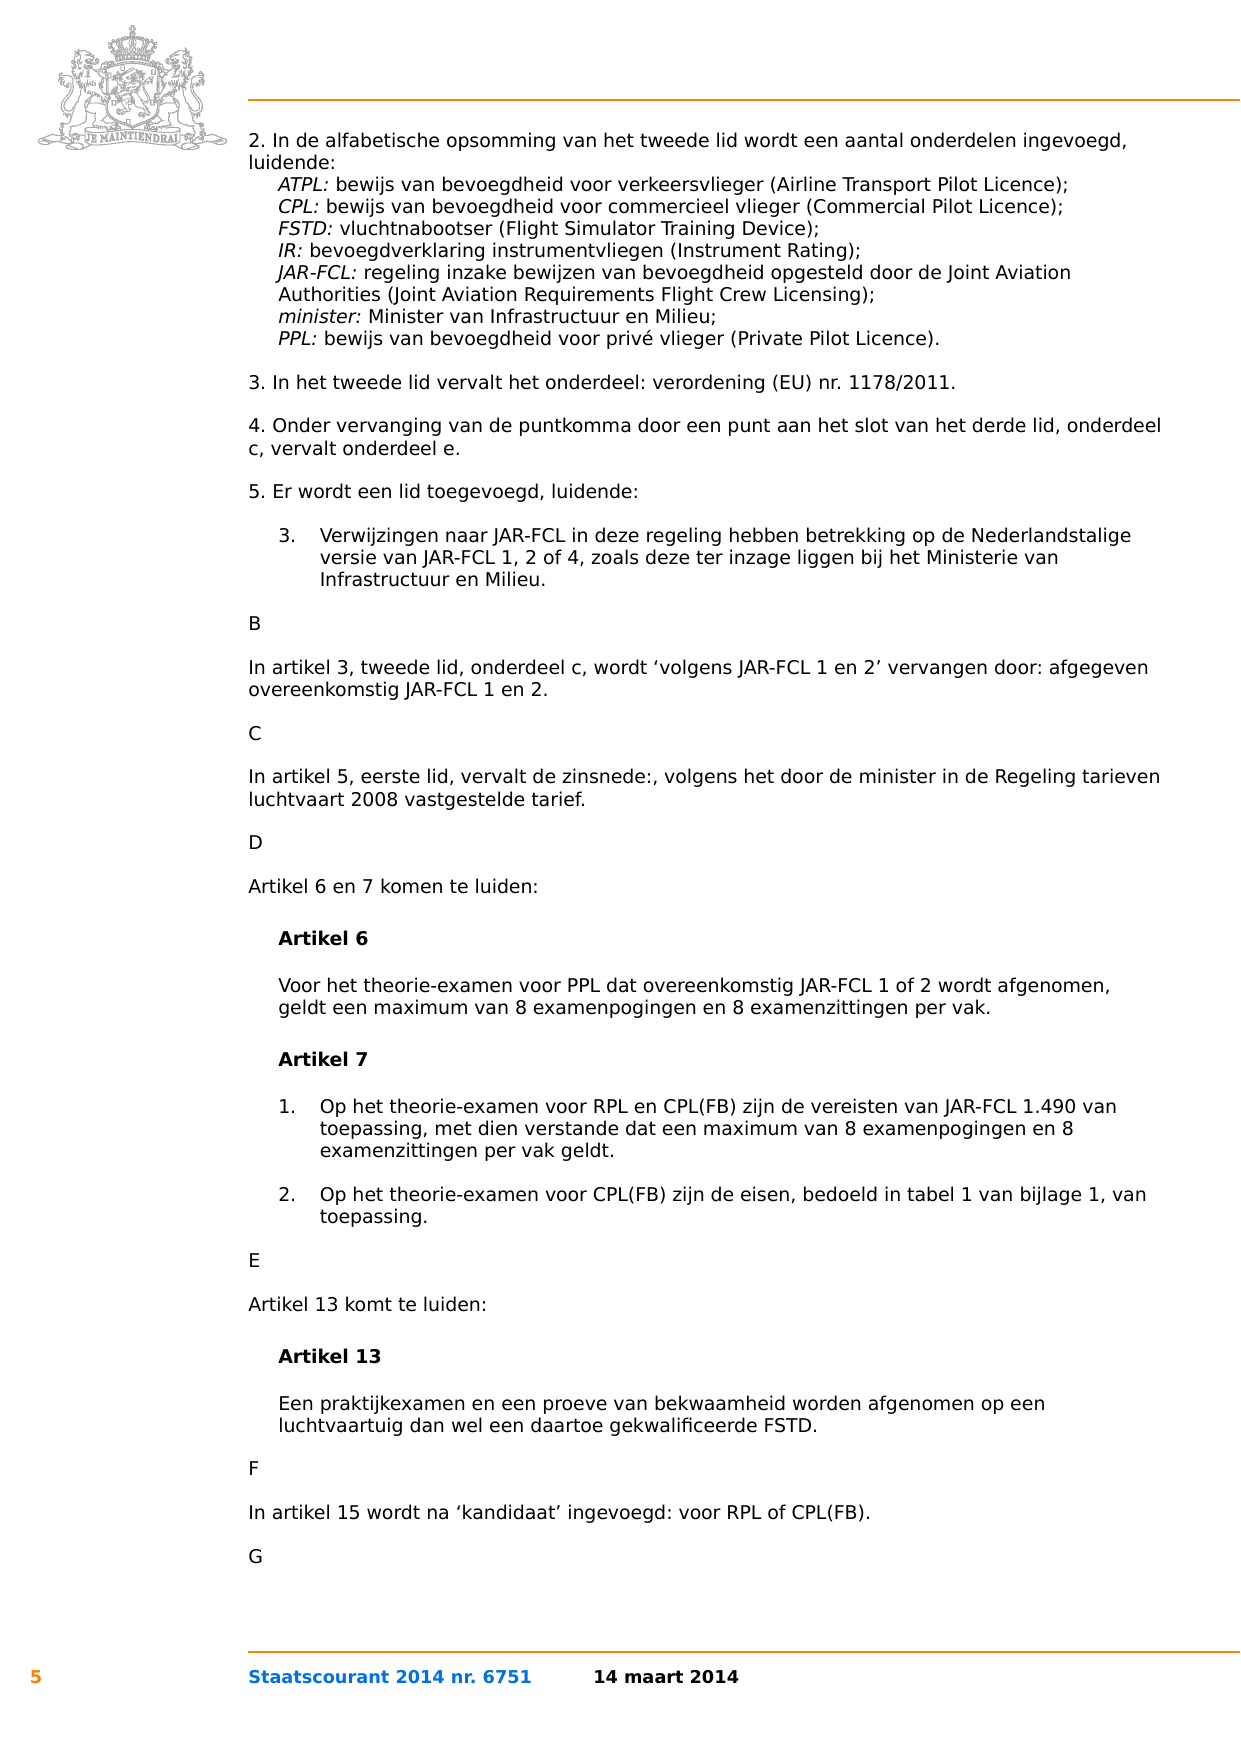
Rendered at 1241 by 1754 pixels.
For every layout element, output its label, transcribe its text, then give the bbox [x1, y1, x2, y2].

text G [248, 1546, 1163, 1568]
text Artikel 6 en 7 komen te luiden: [248, 876, 1163, 898]
text PPL: bewijs van bevoegdheid voor privé vlieger (Private Pilot Licence). [278, 328, 1163, 350]
text FSTD: vluchtnabootser (Flight Simulator Training Device); [278, 218, 1163, 240]
text 1. Op het theorie-examen voor RPL en CPL(FB) zijn de vereisten van JAR-FCL 1.490 van toepassing, met dien verstande dat een maximum van 8 examenpogingen en 8 examenzittingen per vak geldt. [278, 1096, 1163, 1162]
text 4. Onder vervanging van de puntkomma door een punt aan het slot van het derde lid, onderdeel c, vervalt onderdeel e. [248, 415, 1163, 459]
text In artikel 3, tweede lid, onderdeel c, wordt ‘volgens JAR-FCL 1 en 2’ vervangen door: afgegeven overeenkomstig JAR-FCL 1 en 2. [248, 657, 1163, 701]
text D [248, 832, 1163, 854]
text 3. In het tweede lid vervalt het onderdeel: verordening (EU) nr. 1178/2011. [248, 372, 1163, 393]
text C [248, 723, 1163, 744]
text F [248, 1458, 1163, 1480]
text 5. Er wordt een lid toegevoegd, luidende: [248, 481, 1163, 503]
subtitle Artikel 13 [278, 1346, 1163, 1367]
text JAR-FCL: regeling inzake bewijzen van bevoegdheid opgesteld door de Joint Aviation Authorities (Joint Aviation Requirements Flight Crew Licensing); [278, 262, 1163, 306]
text minister: Minister van Infrastructuur en Milieu; [278, 306, 1163, 328]
text In artikel 15 wordt na ‘kandidaat’ ingevoegd: voor RPL of CPL(FB). [248, 1502, 1163, 1524]
text Een praktijkexamen en een proeve van bekwaamheid worden afgenomen op een luchtvaartuig dan wel een daartoe gekwalificeerde FSTD. [278, 1392, 1163, 1436]
text 3. Verwijzingen naar JAR-FCL in deze regeling hebben betrekking op de Nederlandstalige versie van JAR-FCL 1, 2 of 4, zoals deze ter inzage liggen bij het Ministerie van Infrastructuur en Milieu. [278, 525, 1163, 591]
text IR: bevoegdverklaring instrumentvliegen (Instrument Rating); [278, 240, 1163, 262]
text 2. Op het theorie-examen voor CPL(FB) zijn de eisen, bedoeld in tabel 1 van bijlage 1, van toepassing. [278, 1184, 1163, 1228]
text CPL: bewijs van bevoegdheid voor commercieel vlieger (Commercial Pilot Licence); [278, 196, 1163, 218]
text E [248, 1250, 1163, 1272]
picture [38, 25, 227, 150]
text Voor het theorie-examen voor PPL dat overeenkomstig JAR-FCL 1 of 2 wordt afgenomen, geldt een maximum van 8 examenpogingen en 8 examenzittingen per vak. [278, 975, 1163, 1019]
text In artikel 5, eerste lid, vervalt de zinsnede:, volgens het door de minister in de Regeling tarieven luchtvaart 2008 vastgestelde tarief. [248, 766, 1163, 810]
text ATPL: bewijs van bevoegdheid voor verkeersvlieger (Airline Transport Pilot Licence); [278, 174, 1163, 196]
text Artikel 13 komt te luiden: [248, 1293, 1163, 1316]
text B [248, 613, 1163, 635]
subtitle Artikel 7 [278, 1049, 1163, 1071]
subtitle Artikel 6 [278, 928, 1163, 950]
text 2. In de alfabetische opsomming van het tweede lid wordt een aantal onderdelen ingevoegd, luidende: [248, 130, 1163, 174]
